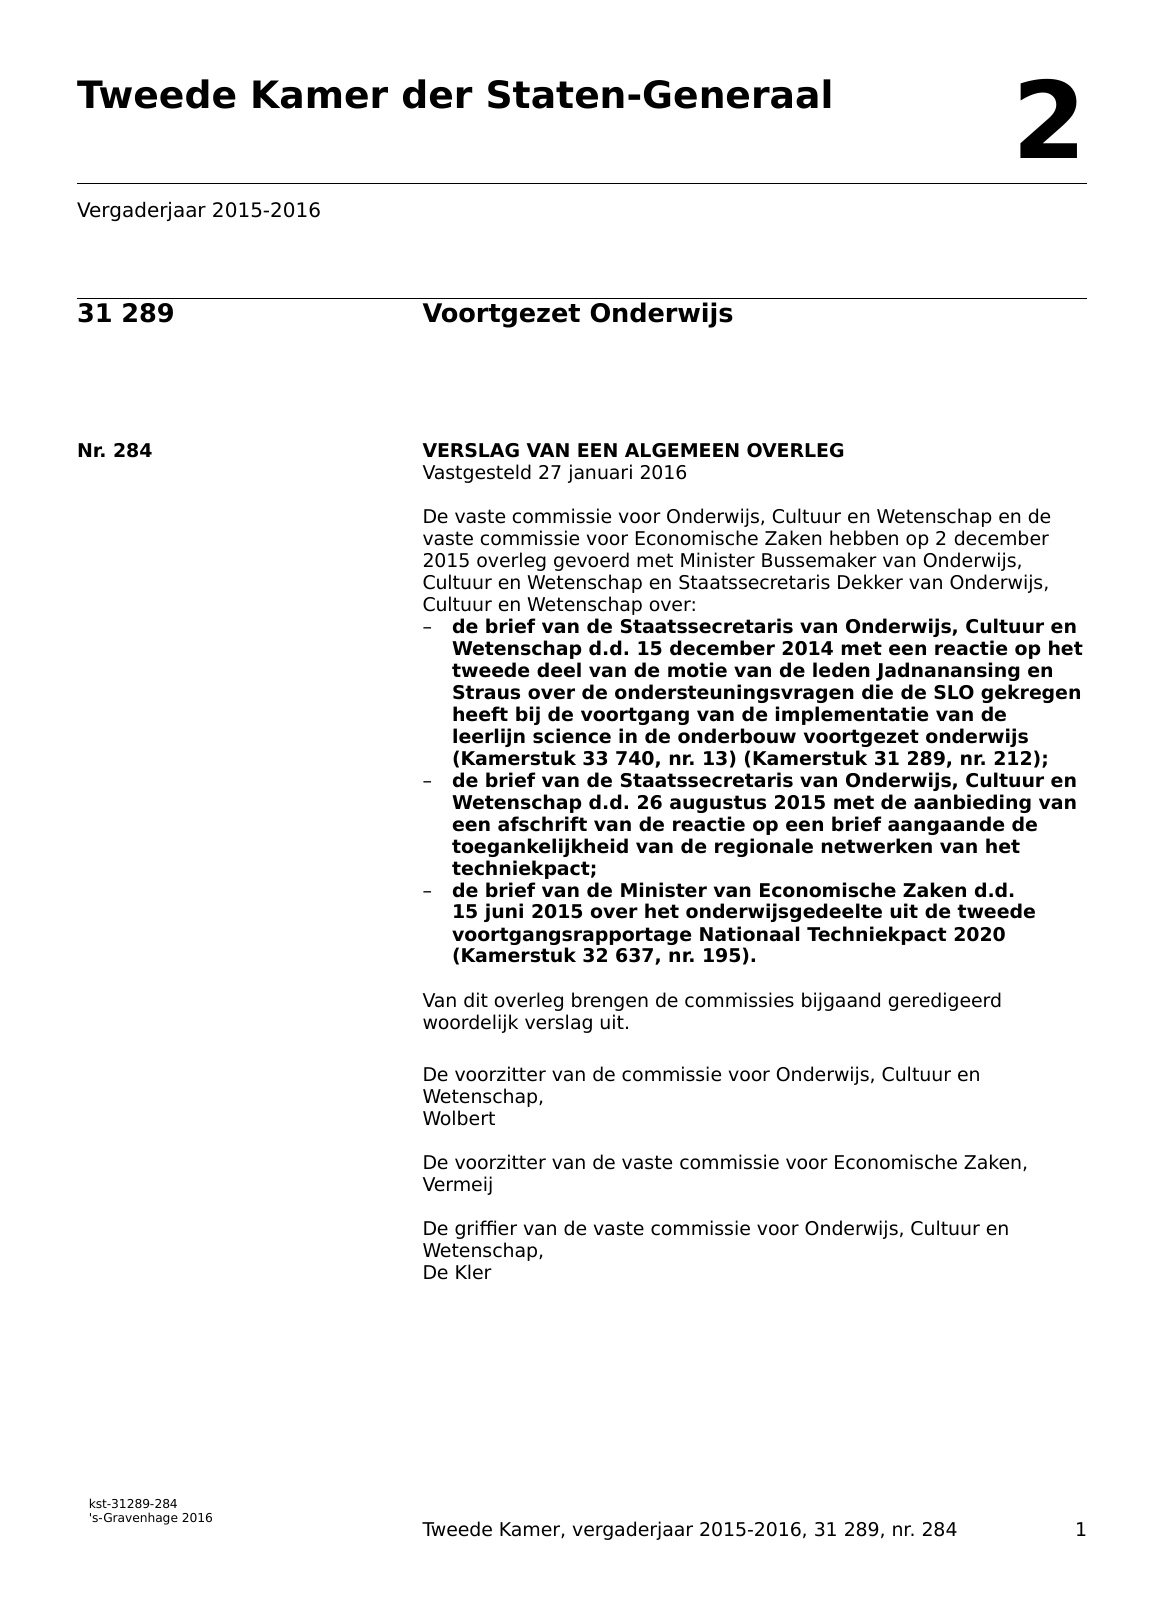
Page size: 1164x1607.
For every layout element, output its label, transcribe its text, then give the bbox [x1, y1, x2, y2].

text De vaste commissie voor Onderwijs, Cultuur en Wetenschap en de vaste commissie voor Economische Zaken hebben op 2 december 2015 overleg gevoerd met Minister Bussemaker van Onderwijs, Cultuur en Wetenschap en Staatssecretaris Dekker van Onderwijs, Cultuur en Wetenschap over: [422, 506, 1087, 616]
text Van dit overleg brengen de commissies bijgaand geredigeerd woordelijk verslag uit. [422, 989, 1087, 1033]
text De voorzitter van de commissie voor Onderwijs, Cultuur en Wetenschap, Wolbert [422, 1063, 1087, 1129]
table_header Tweede Kamer der Staten-Generaal [77, 59, 886, 183]
text De voorzitter van de vaste commissie voor Economische Zaken, Vermeij [422, 1152, 1087, 1196]
text De griffier van de vaste commissie voor Onderwijs, Cultuur en Wetenschap, De Kler [422, 1218, 1087, 1284]
table_header 2 [886, 59, 1087, 183]
text – de brief van de Minister van Economische Zaken d.d. 15 juni 2015 over het onderwijsgedeelte uit de tweede voortgangsrapportage Nationaal Techniekpact 2020 (Kamerstuk 32 637, nr. 195). [422, 879, 1087, 967]
subtitle 31 289 Voortgezet Onderwijs [77, 299, 1087, 329]
text – de brief van de Staatssecretaris van Onderwijs, Cultuur en Wetenschap d.d. 15 december 2014 met een reactie op het tweede deel van de motie van de leden Jadnanansing en Straus over de ondersteuningsvragen die de SLO gekregen heeft bij de voortgang van de implementatie van de leerlijn science in de onderbouw voortgezet onderwijs (Kamerstuk 33 740, nr. 13) (Kamerstuk 31 289, nr. 212); [422, 616, 1087, 769]
table_cell Vergaderjaar 2015-2016 [77, 184, 1087, 298]
text Vastgesteld 27 januari 2016 [422, 462, 1087, 484]
text – de brief van de Staatssecretaris van Onderwijs, Cultuur en Wetenschap d.d. 26 augustus 2015 met de aanbieding van een afschrift van de reactie op een brief aangaande de toegankelijkheid van de regionale netwerken van het techniekpact; [422, 769, 1087, 879]
text 's-Gravenhage 2016 [88, 1511, 323, 1525]
subtitle Nr. 284 VERSLAG VAN EEN ALGEMEEN OVERLEG [77, 440, 1087, 462]
text kst-31289-284 [88, 1497, 323, 1511]
